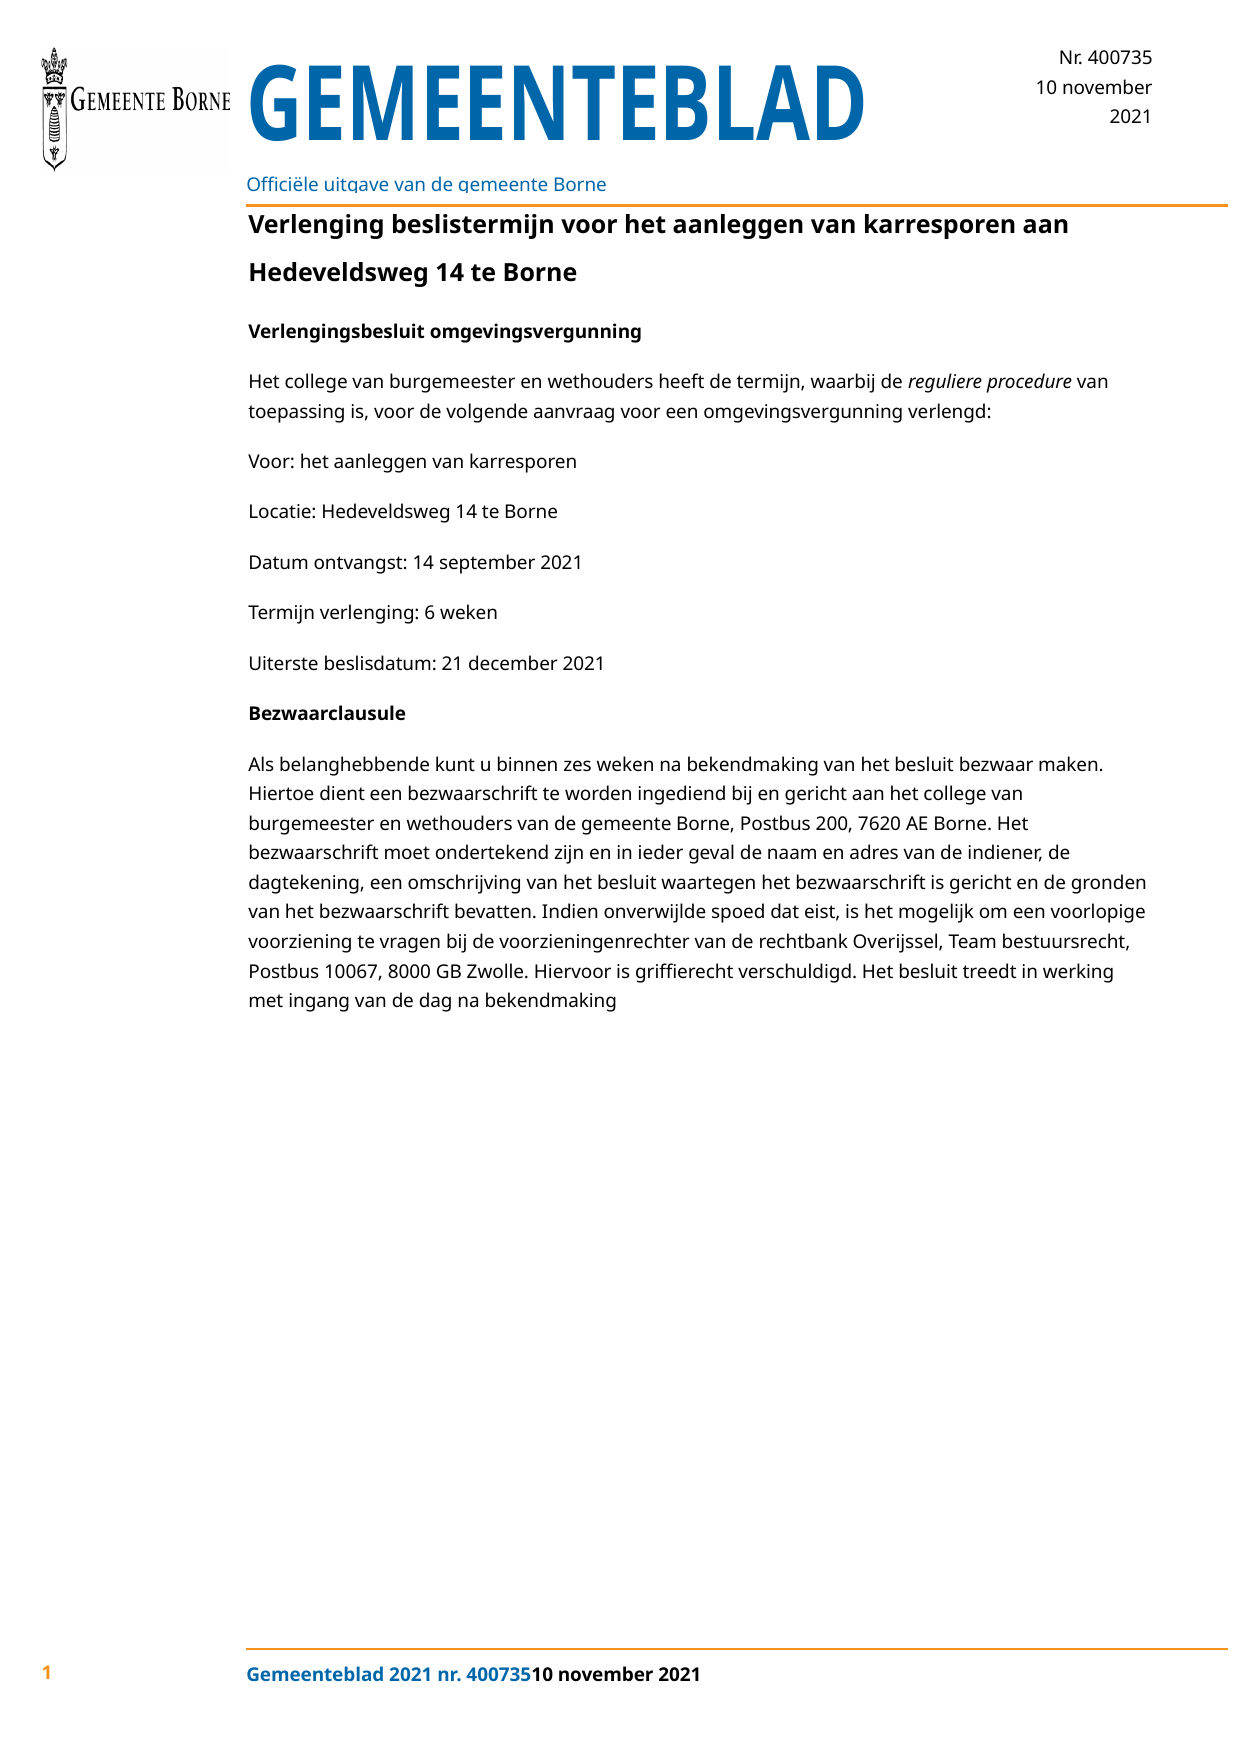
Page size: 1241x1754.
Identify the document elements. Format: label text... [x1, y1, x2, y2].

text Voor: het aanleggen van karresporen [248, 448, 1152, 474]
text Als belanghebbende kunt u binnen zes weken na bekendmaking van het besluit bezwaar maken. Hiertoe dient een bezwaarschrift te worden ingediend bij en gericht aan het college van burgemeester en wethouders van de gemeente Borne, Postbus 200, 7620 AE Borne. Het bezwaarschrift moet ondertekend zijn en in ieder geval de naam en adres van de indiener, de dagtekening, een omschrijving van het besluit waartegen het bezwaarschrift is gericht en de gronden van het bezwaarschrift bevatten. Indien onverwijlde spoed dat eist, is het mogelijk om een voorlopige voorziening te vragen bij de voorzieningenrechter van de rechtbank Overijssel, Team bestuursrecht, Postbus 10067, 8000 GB Zwolle. Hiervoor is griffierecht verschuldigd. Het besluit treedt in werking met ingang van de dag na bekendmaking [248, 751, 1152, 1013]
text Locatie: Hedeveldsweg 14 te Borne [248, 499, 1152, 524]
text Verlengingsbesluit omgevingsvergunning [248, 318, 1152, 344]
text Termijn verlenging: 6 weken [248, 599, 1152, 625]
text Uiterste beslisdatum: 21 december 2021 [248, 650, 1152, 676]
text Het college van burgemeester en wethouders heeft de termijn, waarbij de reguliere procedure van toepassing is, voor de volgende aanvraag voor een omgevingsvergunning verlengd: [248, 368, 1152, 424]
text Datum ontvangst: 14 september 2021 [248, 549, 1152, 575]
text Bezwaarclausule [248, 700, 1152, 726]
picture [41, 47, 231, 172]
text Verlenging beslistermijn voor het aanleggen van karresporen aan Hedeveldsweg 14 te Borne [248, 207, 1152, 288]
